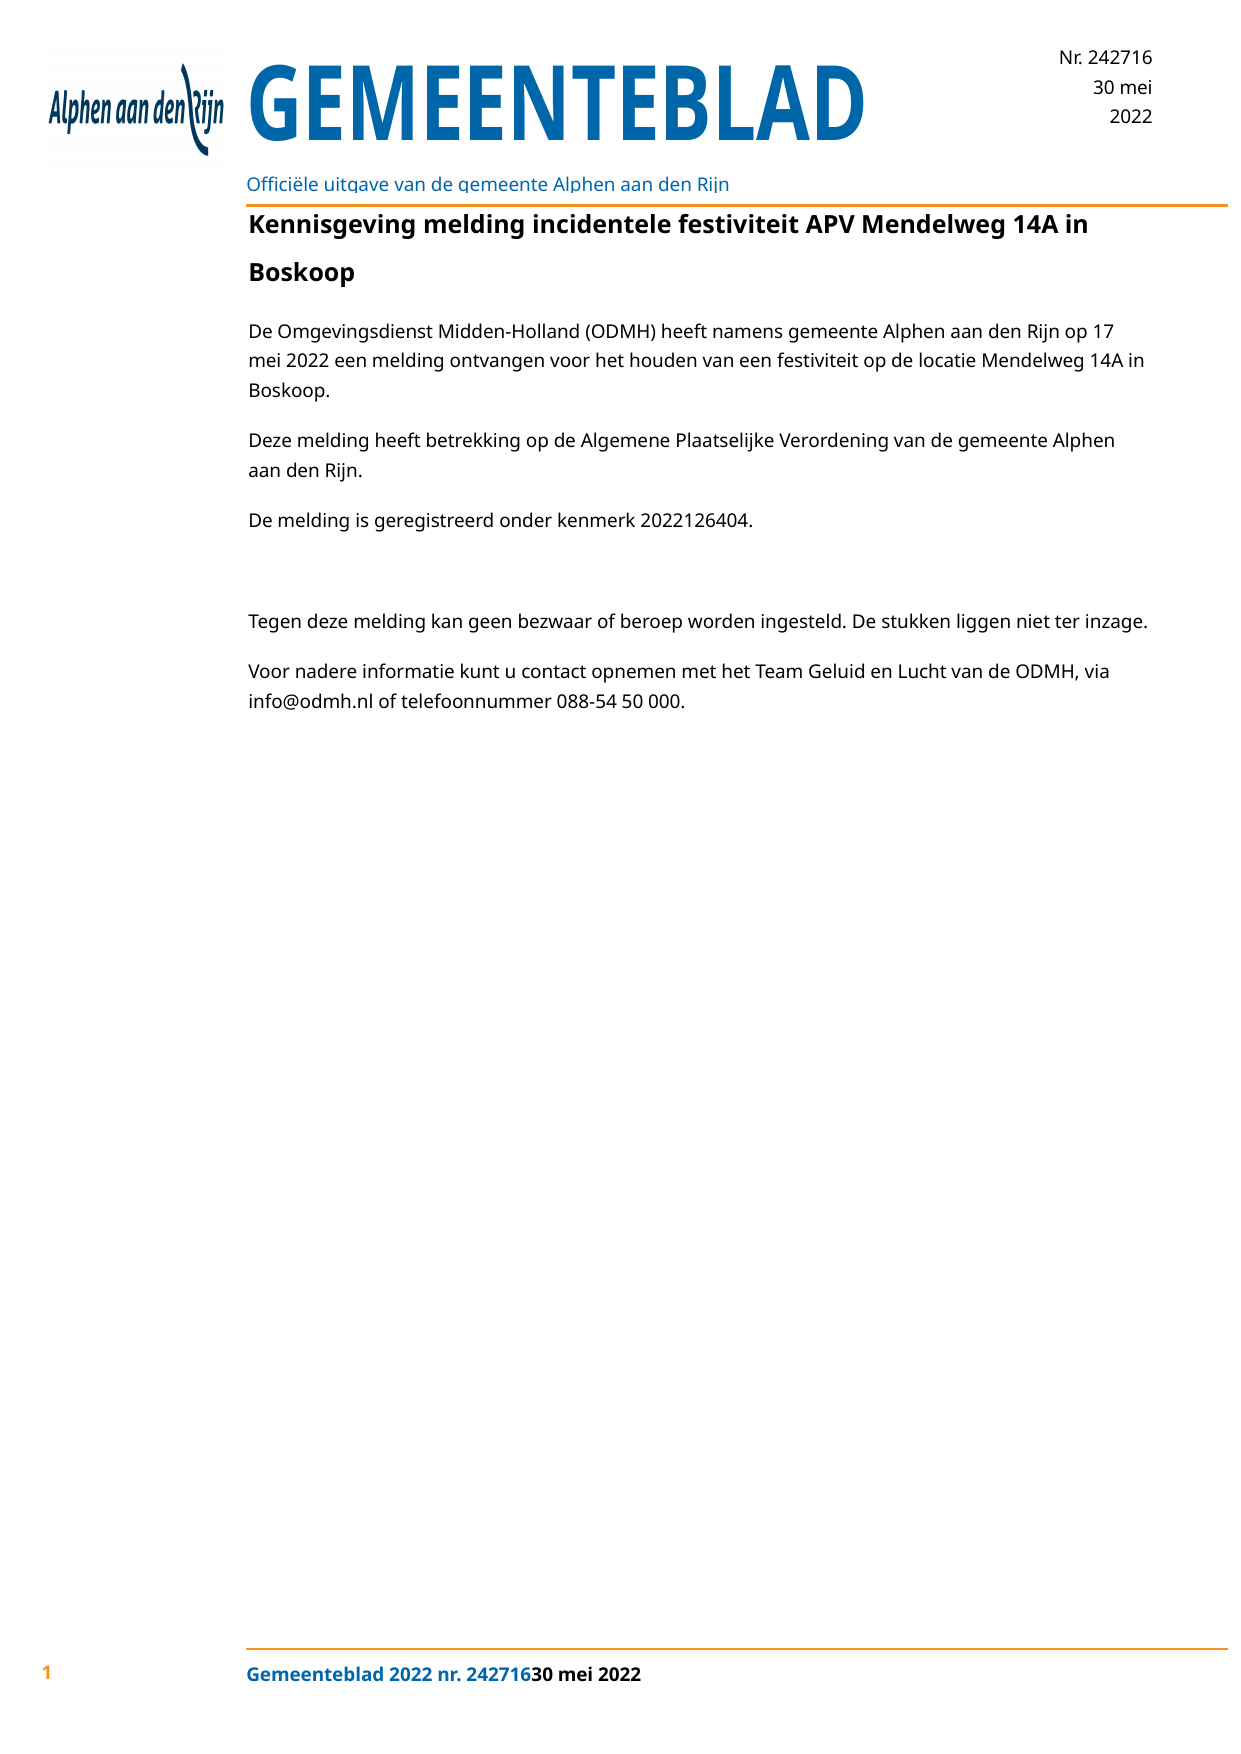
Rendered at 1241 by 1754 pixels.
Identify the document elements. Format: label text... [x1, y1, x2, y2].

text Deze melding heeft betrekking op de Algemene Plaatselijke Verordening van de gemeente Alphen aan den Rijn. [248, 427, 1152, 483]
text De melding is geregistreerd onder kenmerk 2022126404. [248, 507, 1152, 533]
text Voor nadere informatie kunt u contact opnemen met het Team Geluid en Lucht van de ODMH, via info@odmh.nl of telefoonnummer 088-54 50 000. [248, 659, 1152, 714]
text De Omgevingsdienst Midden-Holland (ODMH) heeft namens gemeente Alphen aan den Rijn op 17 mei 2022 een melding ontvangen voor het houden van een festiviteit op de locatie Mendelweg 14A in Boskoop. [248, 318, 1152, 403]
text Tegen deze melding kan geen bezwaar of beroep worden ingesteld. De stukken liggen niet ter inzage. [248, 608, 1152, 634]
picture [41, 47, 231, 172]
text Kennisgeving melding incidentele festiviteit APV Mendelweg 14A in Boskoop [248, 207, 1152, 288]
